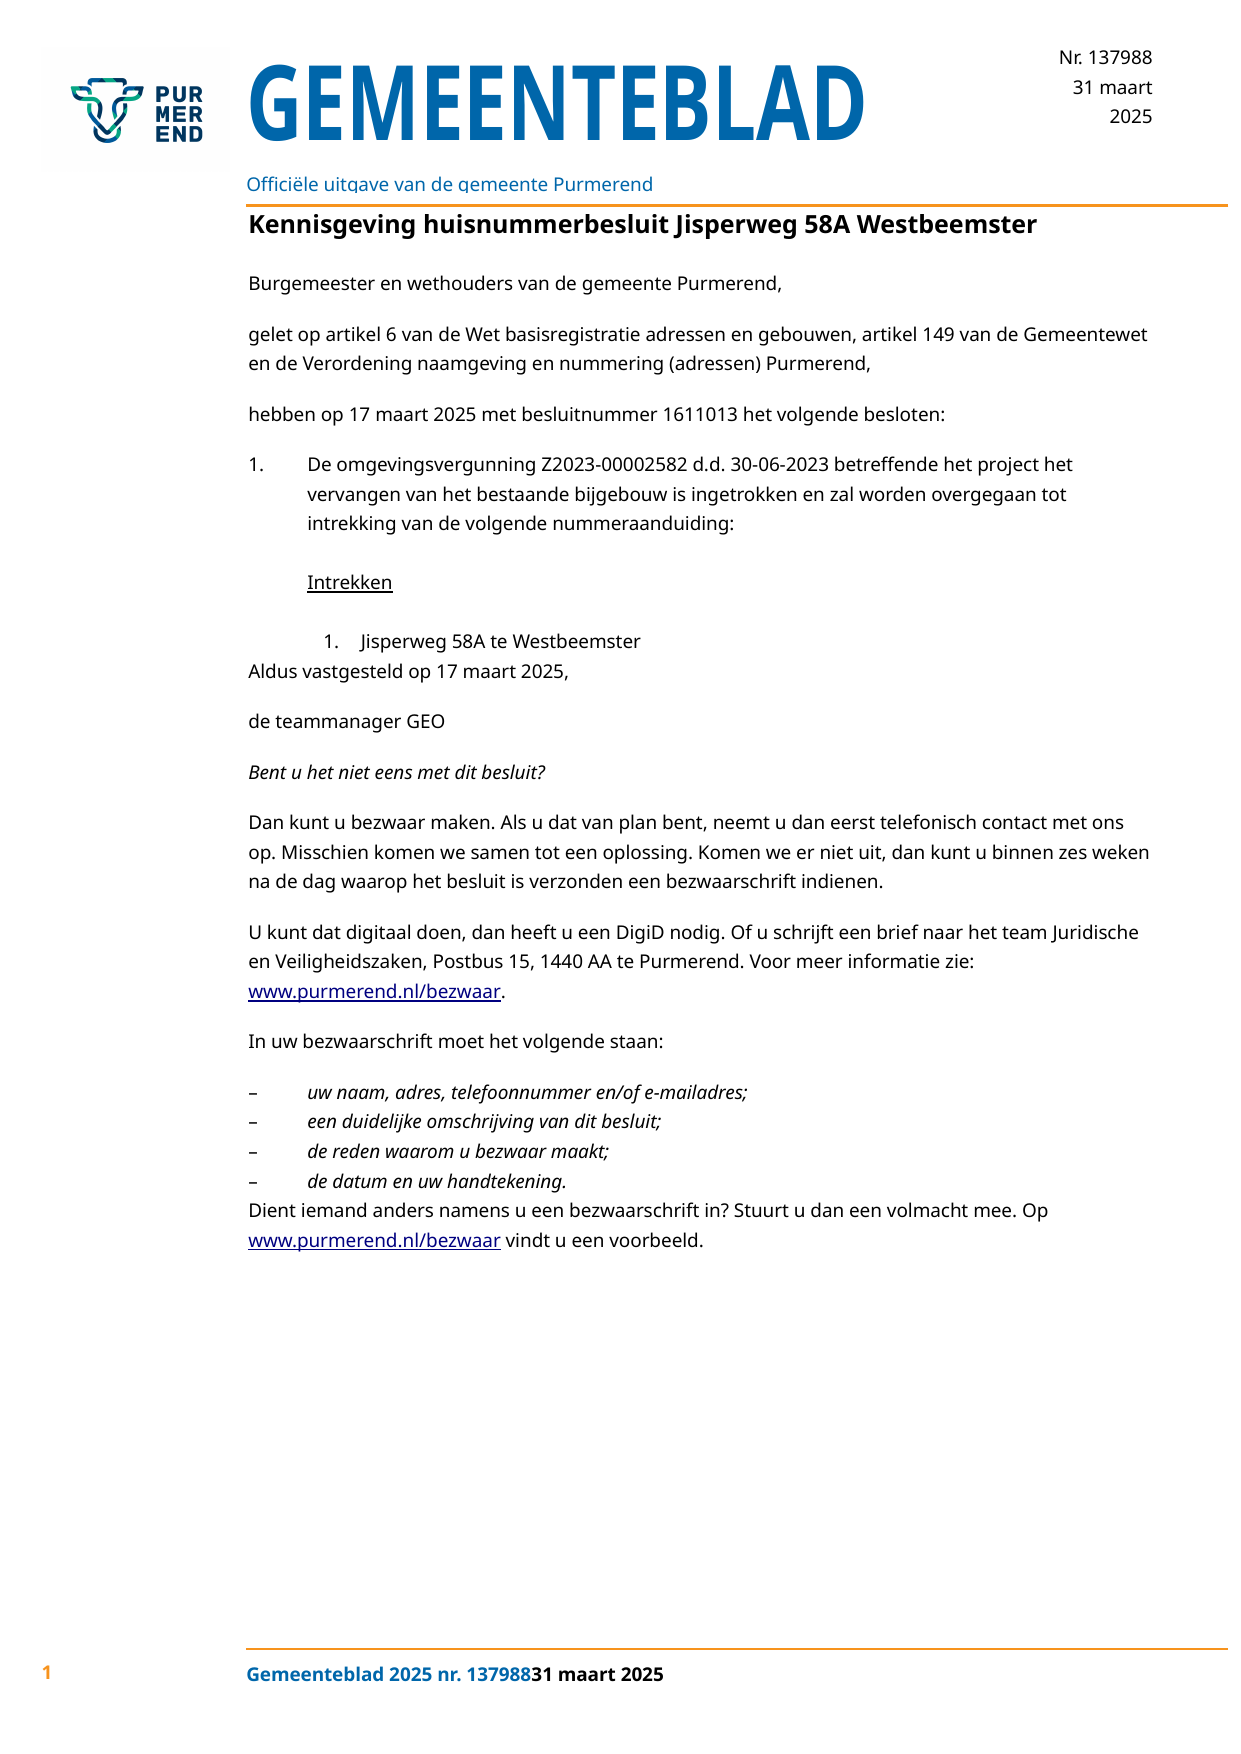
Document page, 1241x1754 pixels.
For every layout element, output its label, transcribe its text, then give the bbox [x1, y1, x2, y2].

text de teammanager GEO [248, 709, 1152, 734]
text Aldus vastgesteld op 17 maart 2025, [248, 658, 1152, 684]
text Kennisgeving huisnummerbesluit Jisperweg 58A Westbeemster [248, 207, 1152, 241]
text U kunt dat digitaal doen, dan heeft u een DigiD nodig. Of u schrijft een brief naar het team Juridische en Veiligheidszaken, Postbus 15, 1440 AA te Purmerend. Voor meer informatie zie: www.purmerend.nl/bezwaar. [248, 919, 1152, 1004]
text Burgemeester en wethouders van de gemeente Purmerend, [248, 270, 1152, 296]
list uw naam, adres, telefoonnummer en/of e-mailadres; [248, 1079, 1152, 1105]
text Dan kunt u bezwaar maken. Als u dat van plan bent, neemt u dan eerst telefonisch contact met ons op. Misschien komen we samen tot een oplossing. Komen we er niet uit, dan kunt u binnen zes weken na de dag waarop het besluit is verzonden een bezwaarschrift indienen. [248, 809, 1152, 894]
list Intrekken [248, 569, 1152, 595]
list de reden waarom u bezwaar maakt; [248, 1138, 1152, 1164]
text gelet op artikel 6 van de Wet basisregistratie adressen en gebouwen, artikel 149 van de Gemeentewet en de Verordening naamgeving en nummering (adressen) Purmerend, [248, 321, 1152, 376]
text Dient iemand anders namens u een bezwaarschrift in? Stuurt u dan een volmacht mee. Op www.purmerend.nl/bezwaar vindt u een voorbeeld. [248, 1197, 1152, 1253]
list De omgevingsvergunning Z2023-00002582 d.d. 30-06-2023 betreffende het project het vervangen van het bestaande bijgebouw is ingetrokken en zal worden overgegaan tot intrekking van de volgende nummeraanduiding: [248, 451, 1152, 536]
list Jisperweg 58A te Westbeemster [323, 629, 1152, 654]
list de datum en uw handtekening. [248, 1168, 1152, 1193]
text Bent u het niet eens met dit besluit? [248, 759, 1152, 785]
text hebben op 17 maart 2025 met besluitnummer 1611013 het volgende besloten: [248, 401, 1152, 426]
list een duidelijke omschrijving van dit besluit; [248, 1109, 1152, 1134]
picture [41, 47, 231, 172]
text In uw bezwaarschrift moet het volgende staan: [248, 1029, 1152, 1054]
